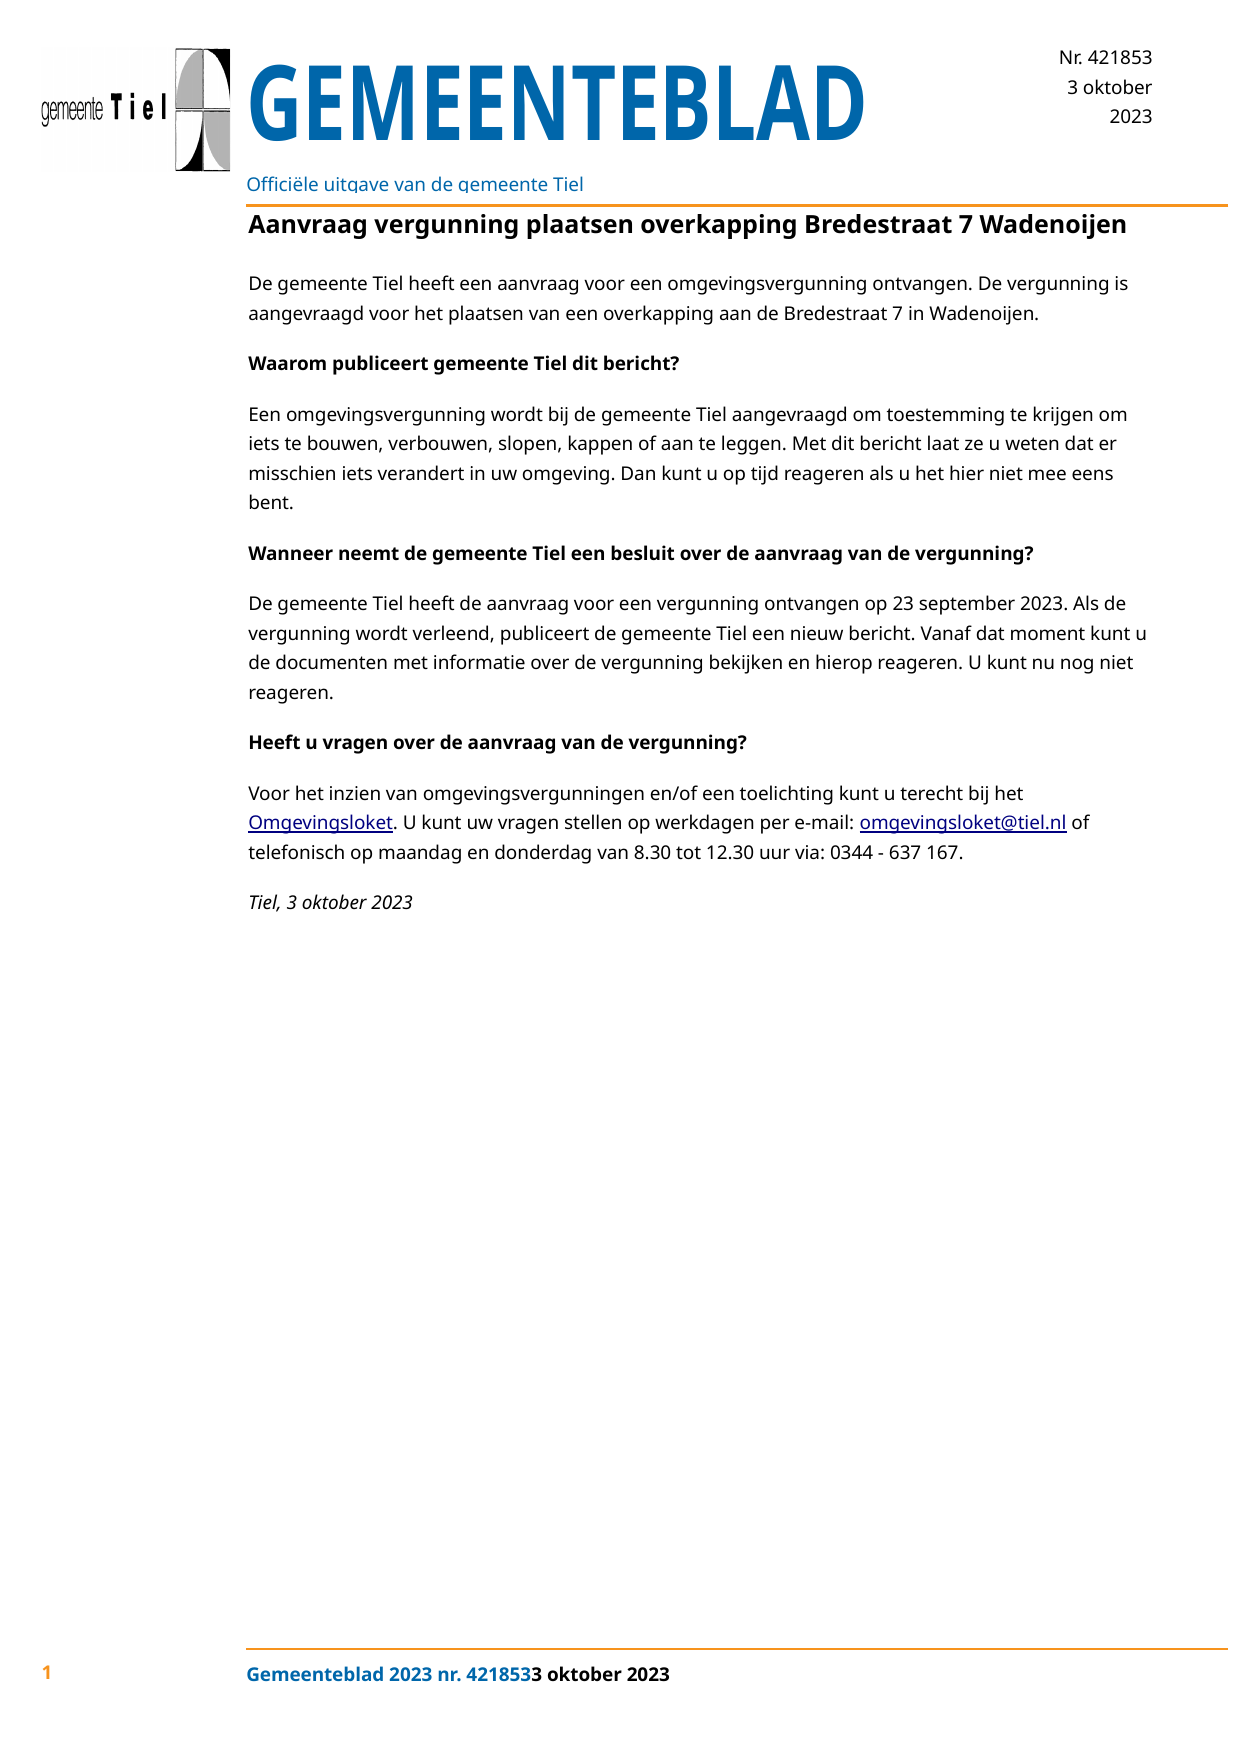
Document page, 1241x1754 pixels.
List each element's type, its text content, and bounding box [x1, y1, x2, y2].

text Voor het inzien van omgevingsvergunningen en/of een toelichting kunt u terecht bij het Omgevingsloket. U kunt uw vragen stellen op werkdagen per e-mail: omgevingsloket@tiel.nl of telefonisch op maandag en donderdag van 8.30 tot 12.30 uur via: 0344 - 637 167. [248, 780, 1152, 865]
picture [41, 47, 231, 172]
text Een omgevingsvergunning wordt bij de gemeente Tiel aangevraagd om toestemming te krijgen om iets te bouwen, verbouwen, slopen, kappen of aan te leggen. Met dit bericht laat ze u weten dat er misschien iets verandert in uw omgeving. Dan kunt u op tijd reageren als u het hier niet mee eens bent. [248, 401, 1152, 515]
text Heeft u vragen over de aanvraag van de vergunning? [248, 729, 1152, 755]
text De gemeente Tiel heeft een aanvraag voor een omgevingsvergunning ontvangen. De vergunning is aangevraagd voor het plaatsen van een overkapping aan de Bredestraat 7 in Wadenoijen. [248, 270, 1152, 326]
text De gemeente Tiel heeft de aanvraag voor een vergunning ontvangen op 23 september 2023. Als de vergunning wordt verleend, publiceert de gemeente Tiel een nieuw bericht. Vanaf dat moment kunt u de documenten met informatie over de vergunning bekijken en hierop reageren. U kunt nu nog niet reageren. [248, 590, 1152, 705]
text Aanvraag vergunning plaatsen overkapping Bredestraat 7 Wadenoijen [248, 207, 1152, 241]
text Waarom publiceert gemeente Tiel dit bericht? [248, 350, 1152, 376]
text Wanneer neemt de gemeente Tiel een besluit over de aanvraag van de vergunning? [248, 540, 1152, 566]
text Tiel, 3 oktober 2023 [248, 889, 1152, 915]
